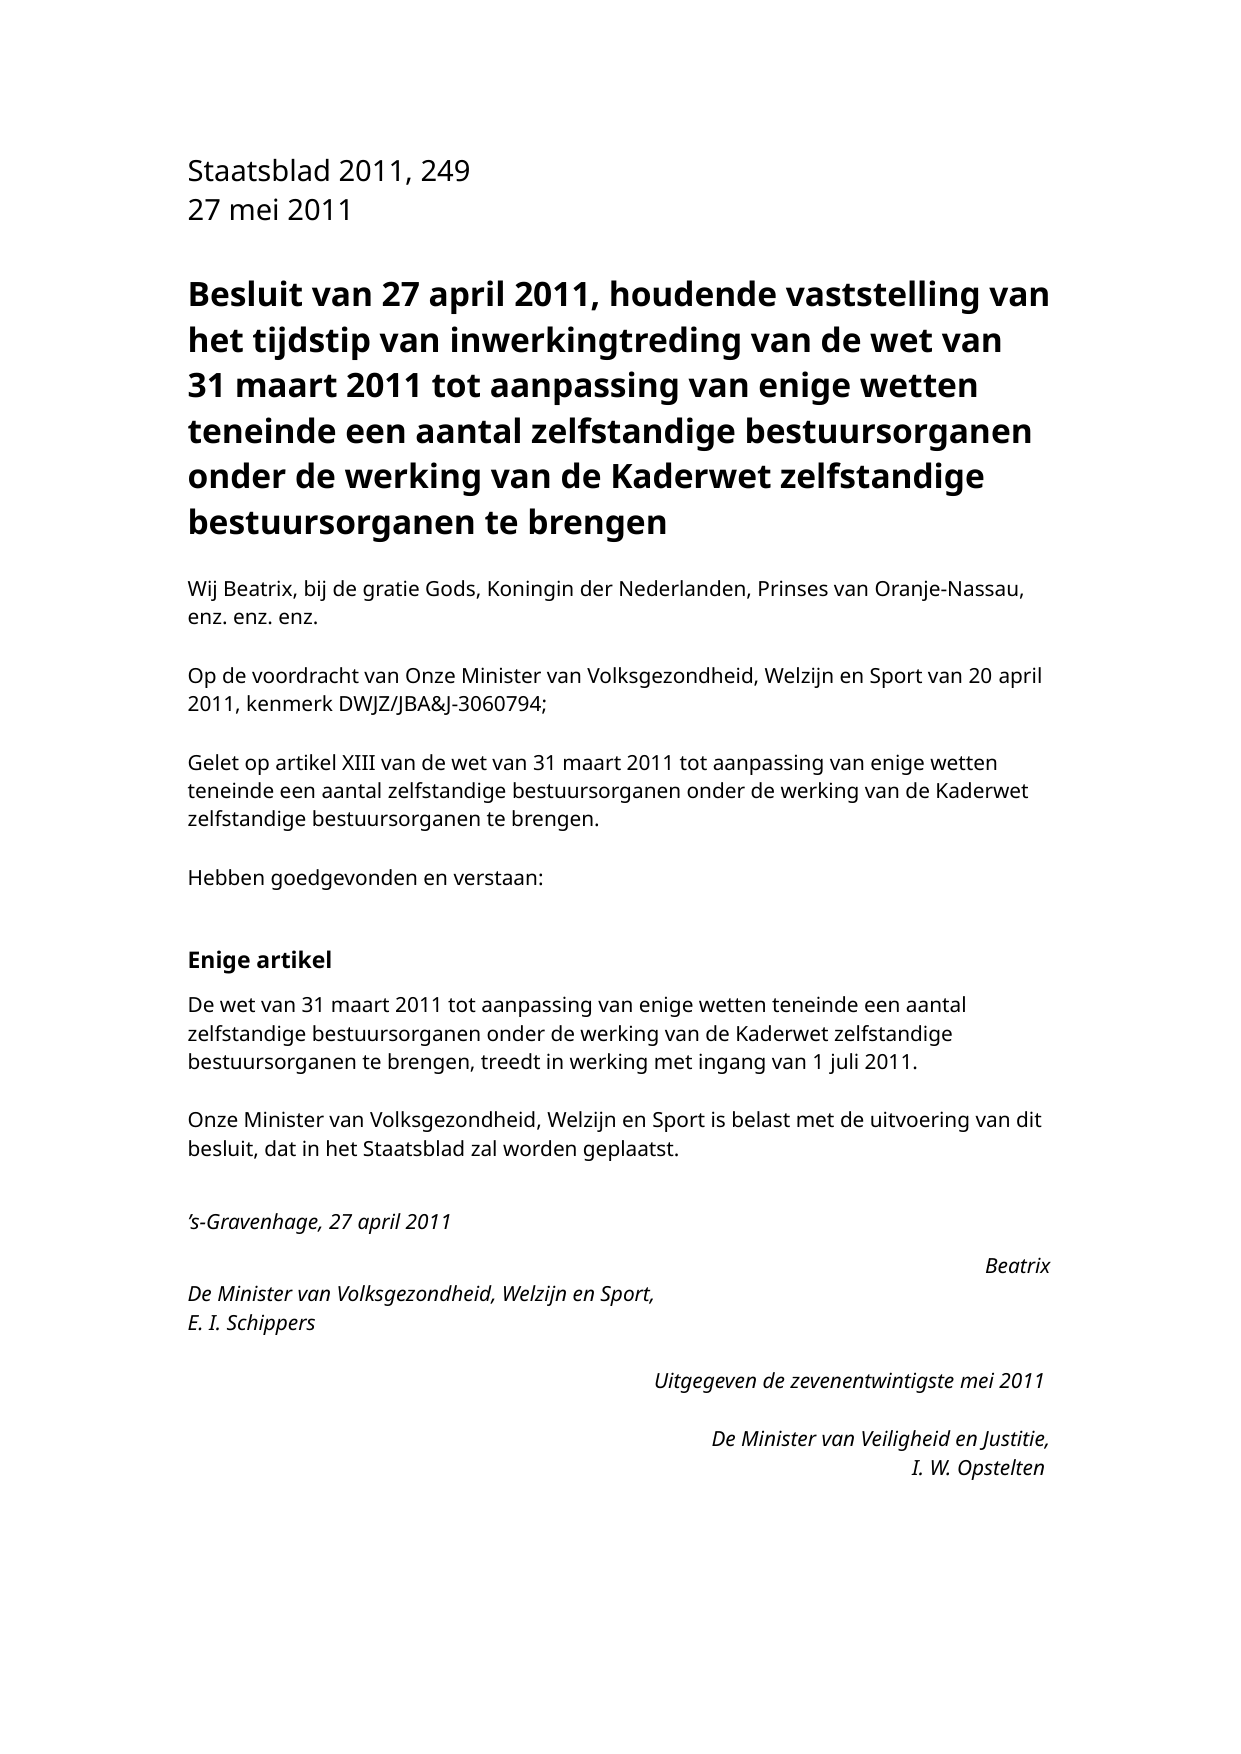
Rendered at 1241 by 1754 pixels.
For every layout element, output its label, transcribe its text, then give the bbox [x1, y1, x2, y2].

text I. W. Opstelten [187, 1453, 1053, 1481]
subtitle Enige artikel [187, 944, 1053, 975]
text De wet van 31 maart 2011 tot aanpassing van enige wetten teneinde een aantal zelfstandige bestuursorganen onder de werking van de Kaderwet zelfstandige bestuursorganen te brengen, treedt in werking met ingang van 1 juli 2011. [187, 990, 1053, 1076]
text Uitgegeven de zevenentwintigste mei 2011 [187, 1366, 1053, 1394]
subtitle Besluit van 27 april 2011, houdende vaststelling van het tijdstip van inwerkingtreding van de wet van 31 maart 2011 tot aanpassing van enige wetten teneinde een aantal zelfstandige bestuursorganen onder de werking van de Kaderwet zelfstandige bestuursorganen te brengen [187, 271, 1053, 544]
text Beatrix [187, 1251, 1053, 1279]
text Wij Beatrix, bij de gratie Gods, Koningin der Nederlanden, Prinses van Oranje-Nassau, enz. enz. enz. [187, 574, 1053, 631]
text ’s-Gravenhage, 27 april 2011 [187, 1207, 1053, 1236]
text E. I. Schippers [187, 1308, 1053, 1336]
text Hebben goedgevonden en verstaan: [187, 863, 1053, 891]
text Op de voordracht van Onze Minister van Volksgezondheid, Welzijn en Sport van 20 april 2011, kenmerk DWJZ/JBA&J-3060794; [187, 661, 1053, 718]
text Onze Minister van Volksgezondheid, Welzijn en Sport is belast met de uitvoering van dit besluit, dat in het Staatsblad zal worden geplaatst. [187, 1106, 1053, 1162]
text De Minister van Veiligheid en Justitie, [187, 1424, 1053, 1453]
text 27 mei 2011 [187, 190, 1053, 229]
text Gelet op artikel XIII van de wet van 31 maart 2011 tot aanpassing van enige wetten teneinde een aantal zelfstandige bestuursorganen onder de werking van de Kaderwet zelfstandige bestuursorganen te brengen. [187, 748, 1053, 833]
text De Minister van Volksgezondheid, Welzijn en Sport, [187, 1279, 1053, 1308]
text Staatsblad 2011, 249 [187, 150, 1053, 190]
